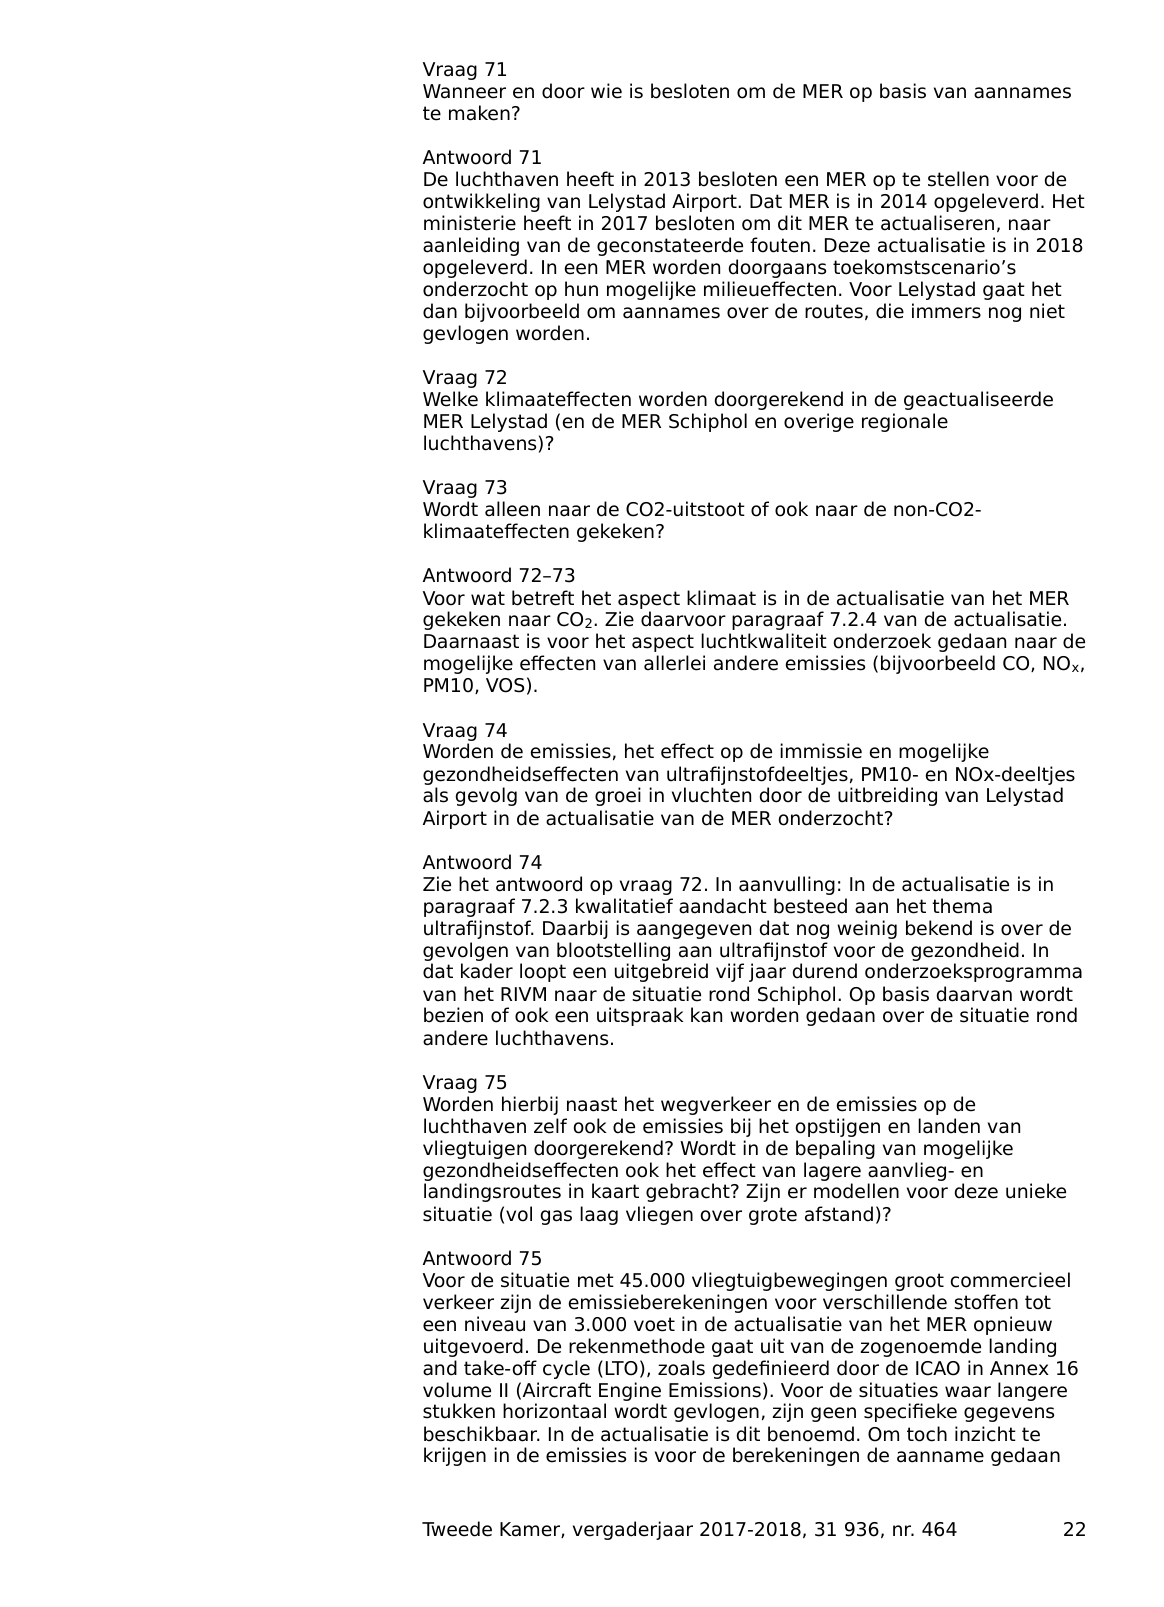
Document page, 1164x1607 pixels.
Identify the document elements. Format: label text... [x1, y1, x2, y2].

text Vraag 71 [422, 59, 1087, 81]
text Vraag 73 [422, 477, 1087, 499]
text Vraag 72 [422, 367, 1087, 389]
text Antwoord 74 [422, 852, 1087, 873]
text Welke klimaateffecten worden doorgerekend in de geactualiseerde MER Lelystad (en de MER Schiphol en overige regionale luchthavens)? [422, 389, 1087, 455]
text Worden de emissies, het effect op de immissie en mogelijke gezondheidseffecten van ultrafijnstofdeeltjes, PM10- en NOx-deeltjes als gevolg van de groei in vluchten door de uitbreiding van Lelystad Airport in de actualisatie van de MER onderzocht? [422, 741, 1087, 829]
text De luchthaven heeft in 2013 besloten een MER op te stellen voor de ontwikkeling van Lelystad Airport. Dat MER is in 2014 opgeleverd. Het ministerie heeft in 2017 besloten om dit MER te actualiseren, naar aanleiding van de geconstateerde fouten. Deze actualisatie is in 2018 opgeleverd. In een MER worden doorgaans toekomstscenario’s onderzocht op hun mogelijke milieueffecten. Voor Lelystad gaat het dan bijvoorbeeld om aannames over de routes, die immers nog niet gevlogen worden. [422, 169, 1087, 345]
text Vraag 75 [422, 1072, 1087, 1093]
text Antwoord 71 [422, 147, 1087, 169]
text Zie het antwoord op vraag 72. In aanvulling: In de actualisatie is in paragraaf 7.2.3 kwalitatief aandacht besteed aan het thema ultrafijnstof. Daarbij is aangegeven dat nog weinig bekend is over de gevolgen van blootstelling aan ultrafijnstof voor de gezondheid. In dat kader loopt een uitgebreid vijf jaar durend onderzoeksprogramma van het RIVM naar de situatie rond Schiphol. Op basis daarvan wordt bezien of ook een uitspraak kan worden gedaan over de situatie rond andere luchthavens. [422, 873, 1087, 1049]
text Voor de situatie met 45.000 vliegtuigbewegingen groot commercieel verkeer zijn de emissieberekeningen voor verschillende stoffen tot een niveau van 3.000 voet in de actualisatie van het MER opnieuw uitgevoerd. De rekenmethode gaat uit van de zogenoemde landing and take-off cycle (LTO), zoals gedefinieerd door de ICAO in Annex 16 volume II (Aircraft Engine Emissions). Voor de situaties waar langere stukken horizontaal wordt gevlogen, zijn geen specifieke gegevens beschikbaar. In de actualisatie is dit benoemd. Om toch inzicht te krijgen in de emissies is voor de berekeningen de aanname gedaan [422, 1269, 1087, 1467]
text Antwoord 75 [422, 1248, 1087, 1269]
text Wanneer en door wie is besloten om de MER op basis van aannames te maken? [422, 81, 1087, 125]
text Vraag 74 [422, 719, 1087, 741]
text Antwoord 72–73 [422, 565, 1087, 587]
text Voor wat betreft het aspect klimaat is in de actualisatie van het MER gekeken naar CO2. Zie daarvoor paragraaf 7.2.4 van de actualisatie. Daarnaast is voor het aspect luchtkwaliteit onderzoek gedaan naar de mogelijke effecten van allerlei andere emissies (bijvoorbeeld CO, NOx, PM10, VOS). [422, 587, 1087, 697]
text Wordt alleen naar de CO2-uitstoot of ook naar de non-CO2-klimaateffecten gekeken? [422, 499, 1087, 543]
text Worden hierbij naast het wegverkeer en de emissies op de luchthaven zelf ook de emissies bij het opstijgen en landen van vliegtuigen doorgerekend? Wordt in de bepaling van mogelijke gezondheidseffecten ook het effect van lagere aanvlieg- en landingsroutes in kaart gebracht? Zijn er modellen voor deze unieke situatie (vol gas laag vliegen over grote afstand)? [422, 1093, 1087, 1225]
